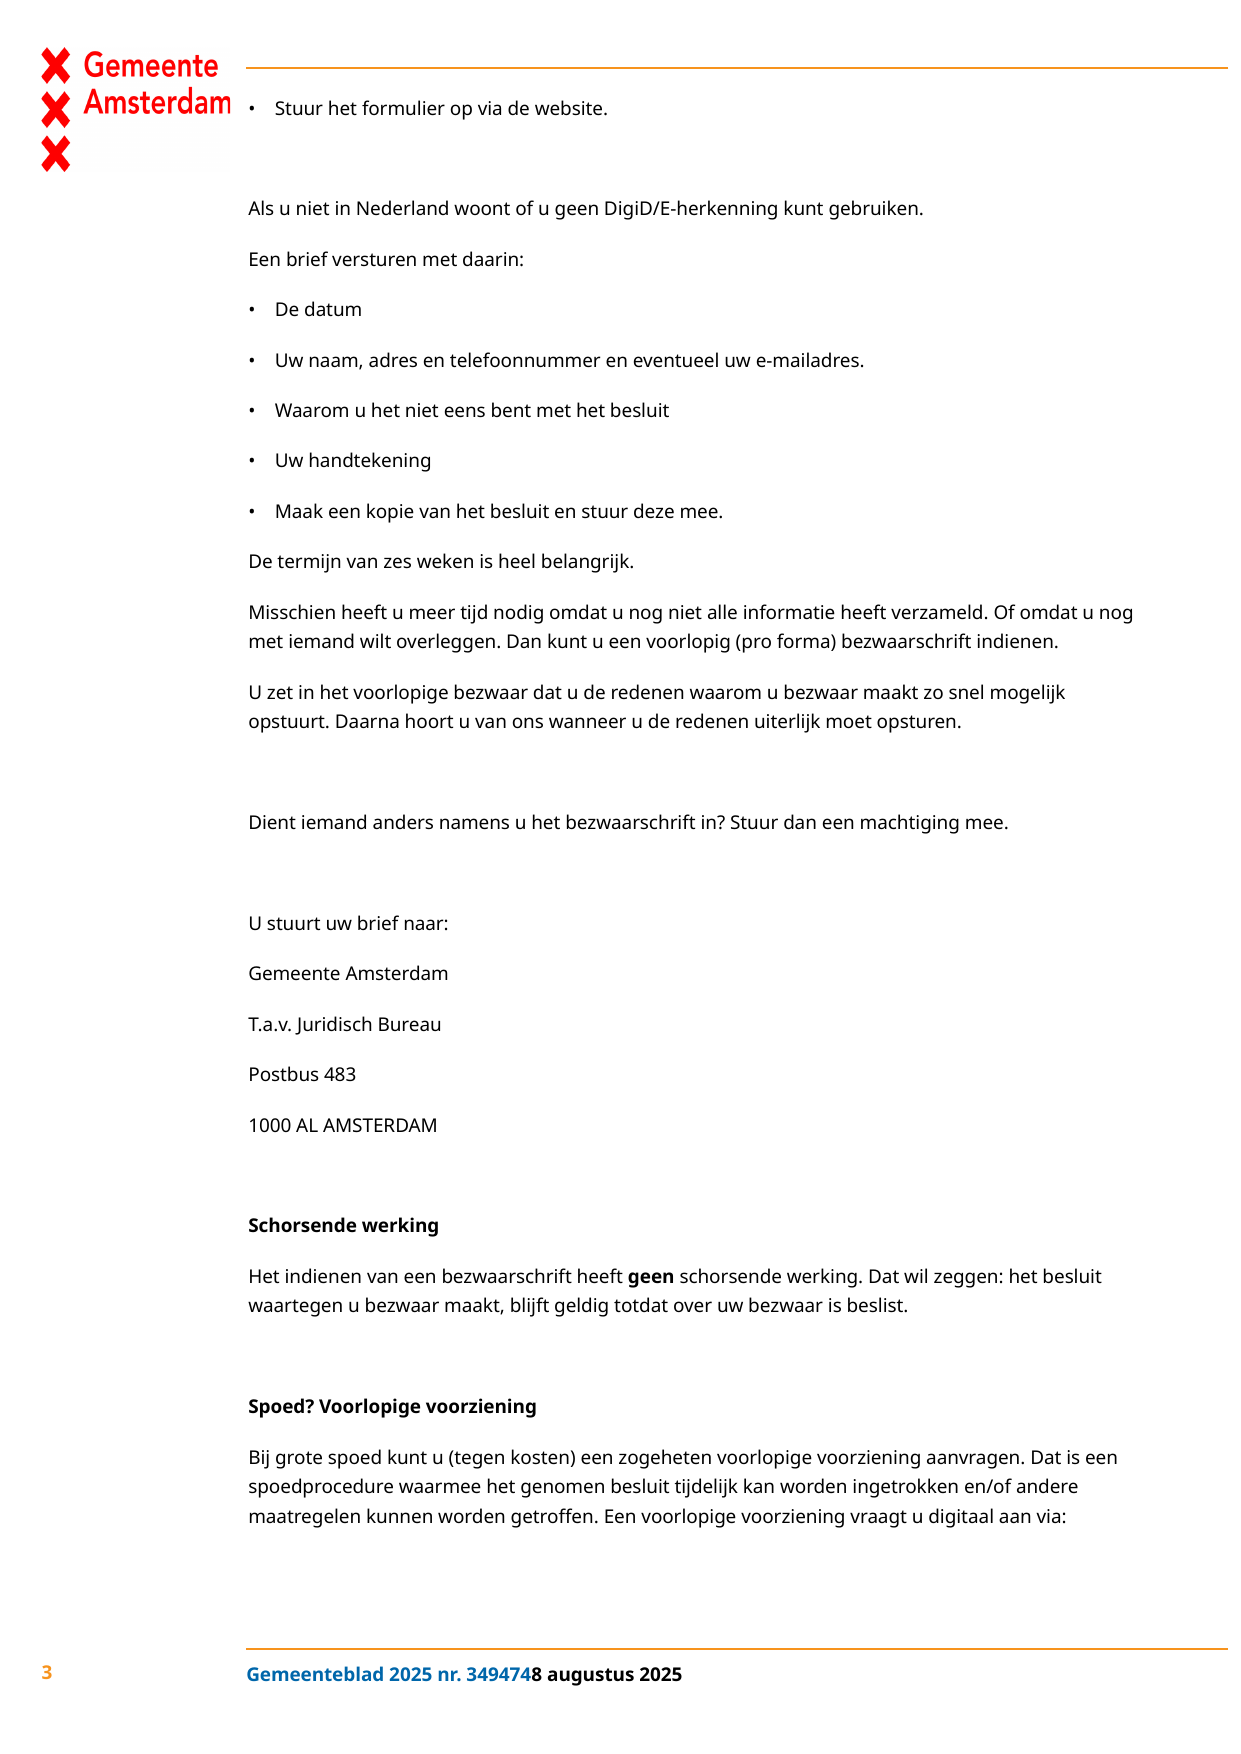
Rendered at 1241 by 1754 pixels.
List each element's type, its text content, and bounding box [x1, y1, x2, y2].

text Gemeente Amsterdam [248, 961, 1152, 986]
text • Maak een kopie van het besluit en stuur deze mee. [248, 498, 1152, 524]
text • Waarom u het niet eens bent met het besluit [248, 397, 1152, 423]
text Het indienen van een bezwaarschrift heeft geen schorsende werking. Dat wil zeggen: het besluit waartegen u bezwaar maakt, blijft geldig totdat over uw bezwaar is beslist. [248, 1263, 1152, 1318]
text Bij grote spoed kunt u (tegen kosten) een zogeheten voorlopige voorziening aanvragen. Dat is een spoedprocedure waarmee het genomen besluit tijdelijk kan worden ingetrokken en/of andere maatregelen kunnen worden getroffen. Een voorlopige voorziening vraagt u digitaal aan via: [248, 1444, 1152, 1529]
text • De datum [248, 296, 1152, 322]
text Postbus 483 [248, 1061, 1152, 1087]
text 1000 AL AMSTERDAM [248, 1112, 1152, 1138]
text Spoed? Voorlopige voorziening [248, 1393, 1152, 1419]
text U zet in het voorlopige bezwaar dat u de redenen waarom u bezwaar maakt zo snel mogelijk opstuurt. Daarna hoort u van ons wanneer u de redenen uiterlijk moet opsturen. [248, 679, 1152, 734]
text U stuurt uw brief naar: [248, 910, 1152, 936]
text Als u niet in Nederland woont of u geen DigiD/E-herkenning kunt gebruiken. [248, 196, 1152, 221]
text • Uw handtekening [248, 448, 1152, 473]
text Schorsende werking [248, 1213, 1152, 1238]
picture [41, 47, 231, 172]
text Dient iemand anders namens u het bezwaarschrift in? Stuur dan een machtiging mee. [248, 809, 1152, 835]
text T.a.v. Juridisch Bureau [248, 1011, 1152, 1037]
text Misschien heeft u meer tijd nodig omdat u nog niet alle informatie heeft verzameld. Of omdat u nog met iemand wilt overleggen. Dan kunt u een voorlopig (pro forma) bezwaarschrift indienen. [248, 599, 1152, 654]
text • Uw naam, adres en telefoonnummer en eventueel uw e-mailadres. [248, 347, 1152, 373]
text Een brief versturen met daarin: [248, 246, 1152, 272]
text • Stuur het formulier op via de website. [248, 95, 1152, 121]
text De termijn van zes weken is heel belangrijk. [248, 548, 1152, 574]
